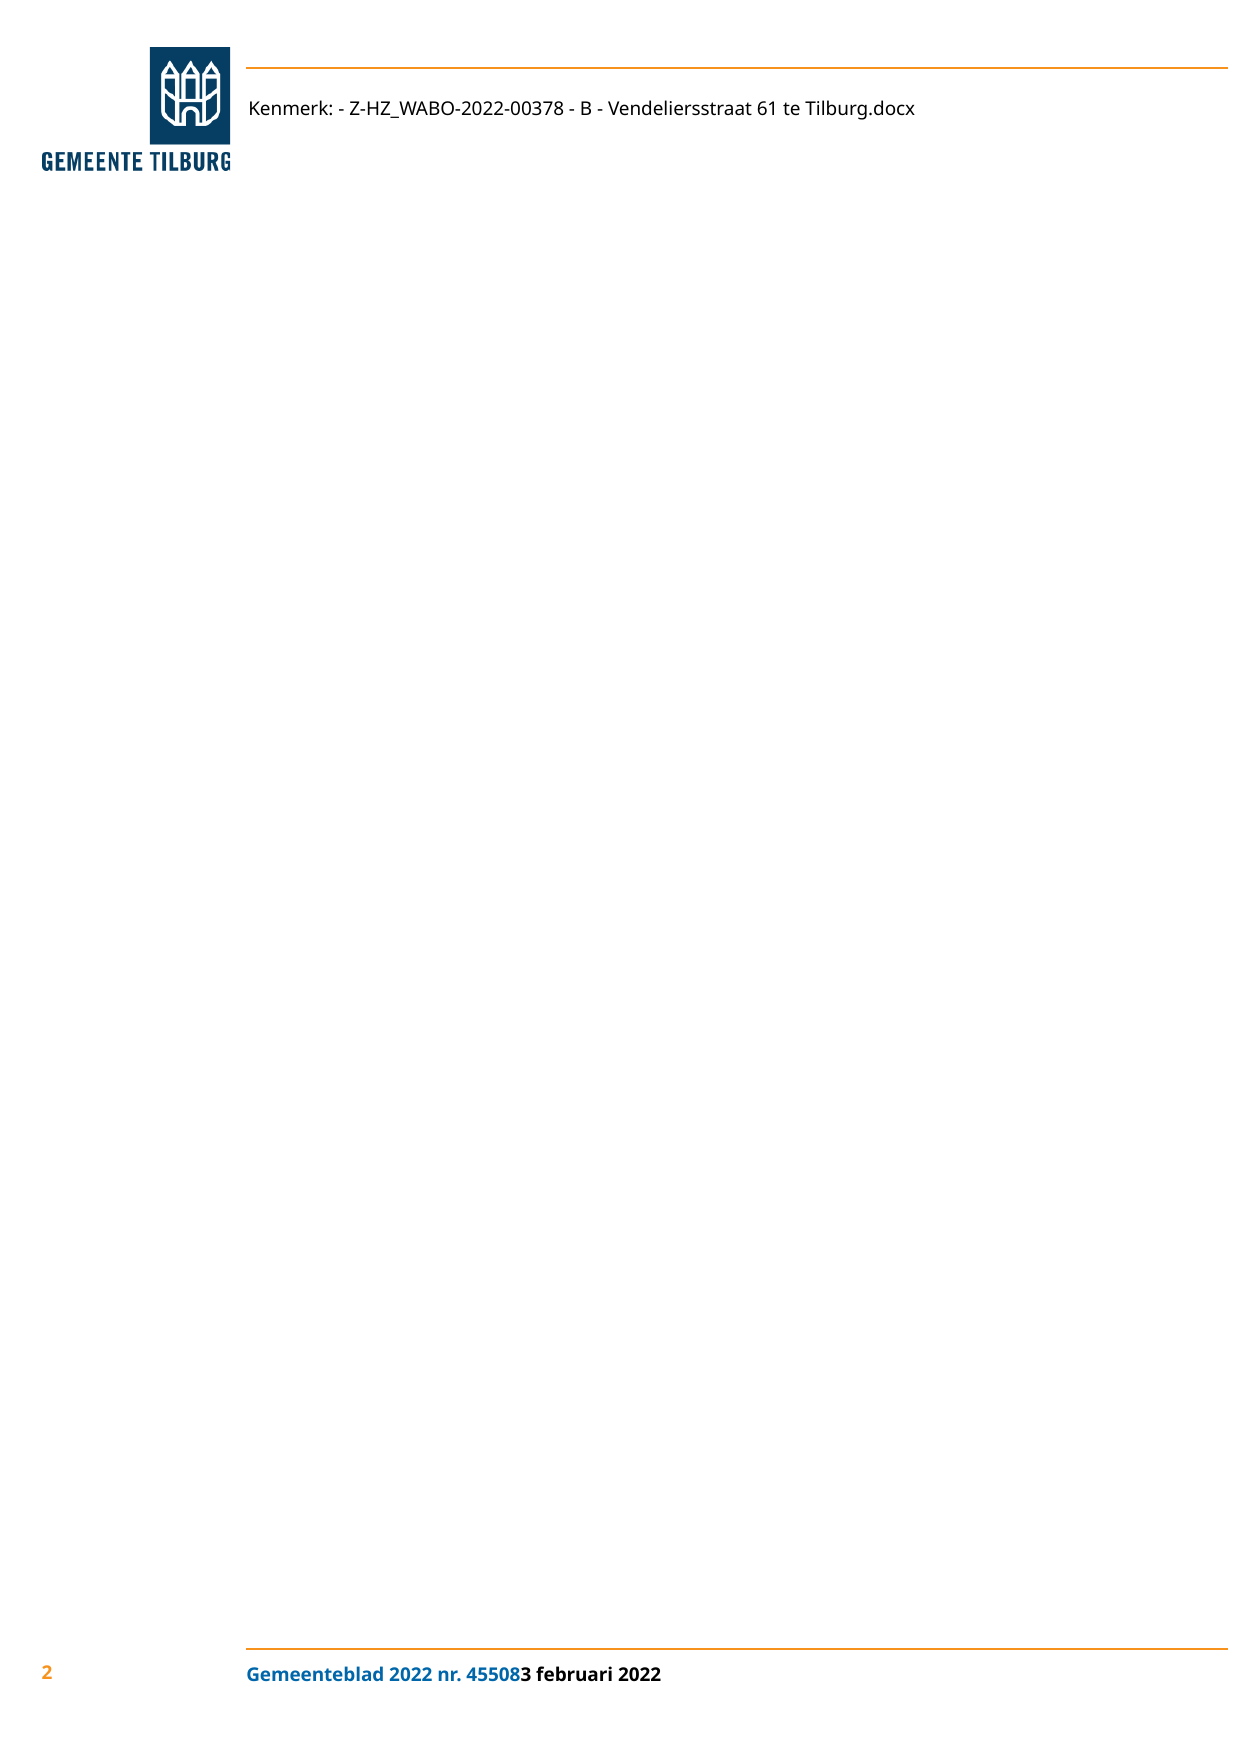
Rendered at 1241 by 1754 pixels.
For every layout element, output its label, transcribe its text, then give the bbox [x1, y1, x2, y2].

picture [41, 47, 231, 172]
text Kenmerk: - Z-HZ_WABO-2022-00378 - B - Vendeliersstraat 61 te Tilburg.docx [248, 95, 1152, 121]
